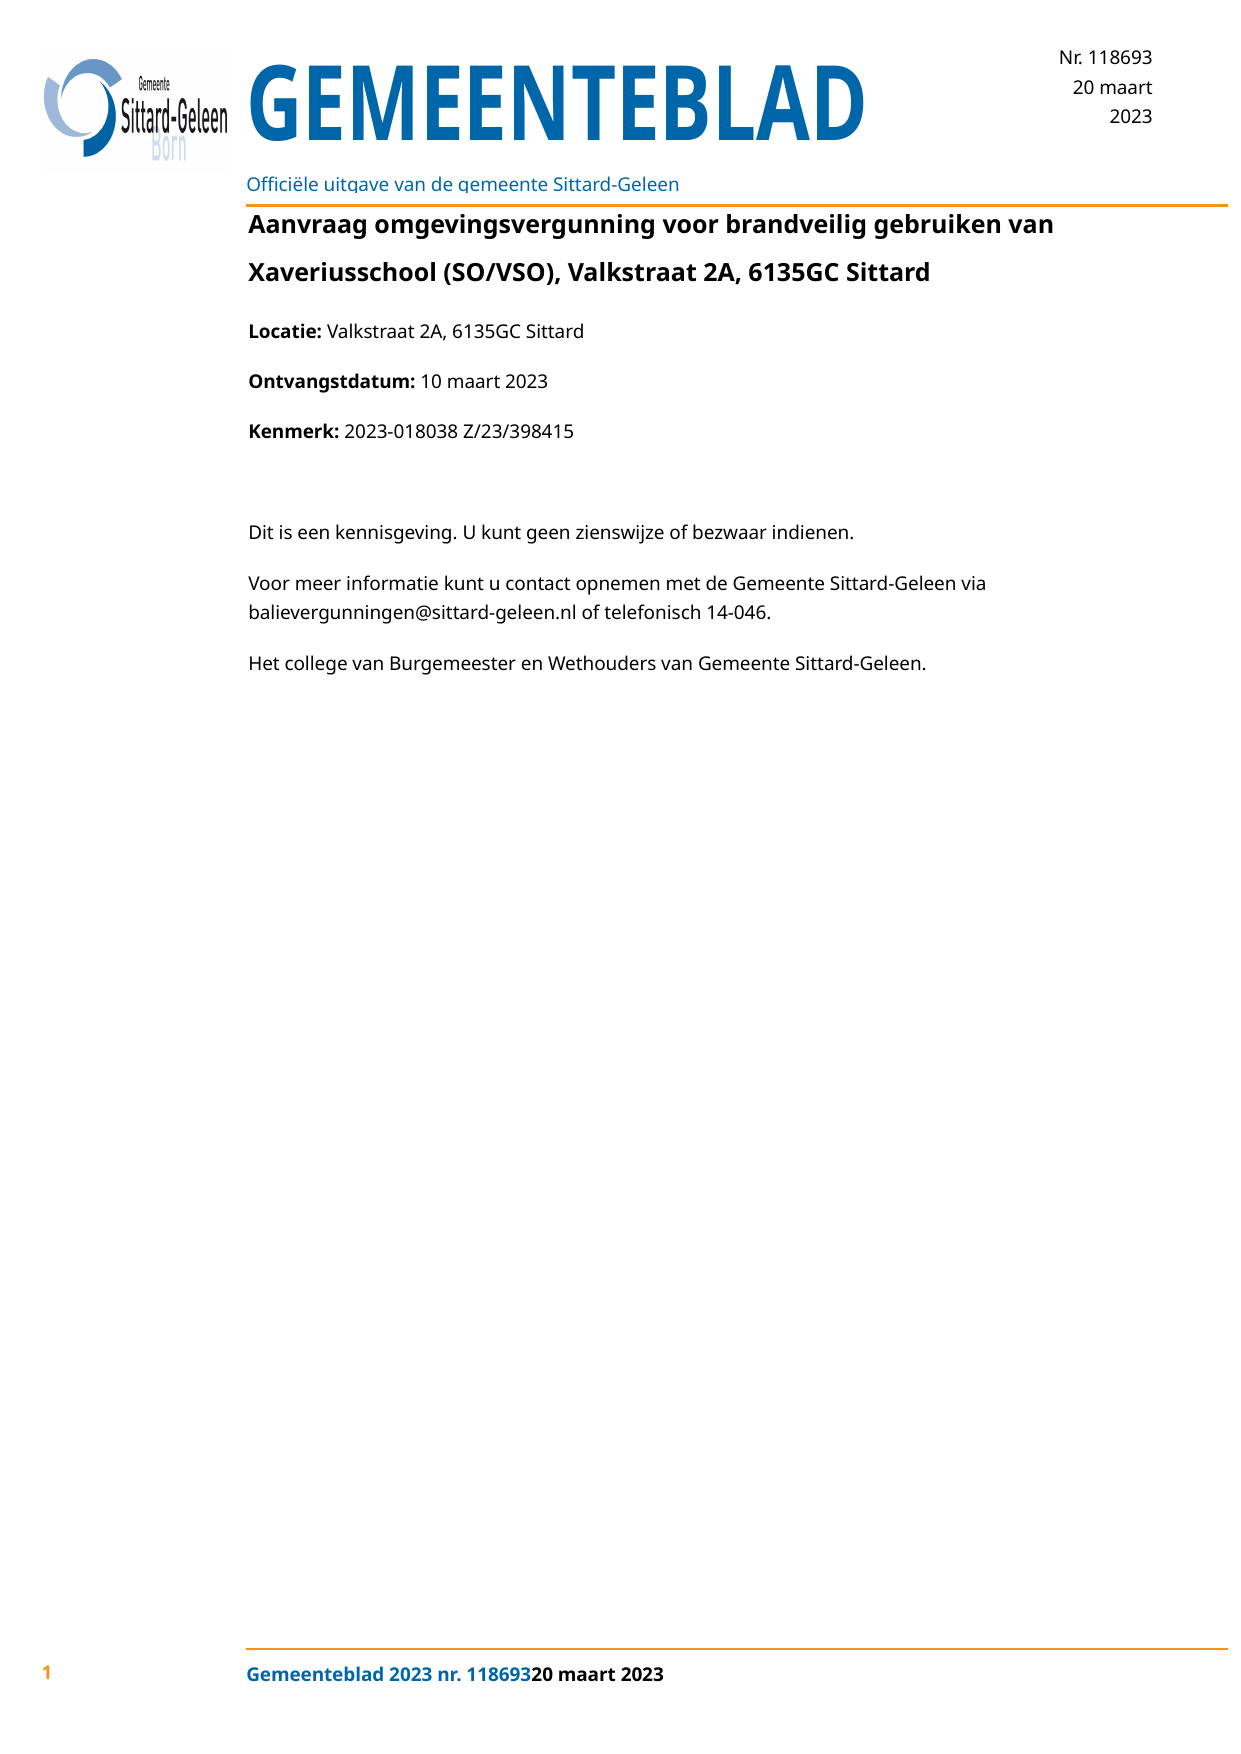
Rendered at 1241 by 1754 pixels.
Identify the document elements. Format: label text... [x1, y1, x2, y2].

text Het college van Burgemeester en Wethouders van Gemeente Sittard-Geleen. [248, 650, 1152, 676]
text Aanvraag omgevingsvergunning voor brandveilig gebruiken van Xaveriusschool (SO/VSO), Valkstraat 2A, 6135GC Sittard [248, 207, 1152, 288]
text Voor meer informatie kunt u contact opnemen met de Gemeente Sittard-Geleen via balievergunningen@sittard-geleen.nl of telefonisch 14-046. [248, 570, 1152, 625]
text Dit is een kennisgeving. U kunt geen zienswijze of bezwaar indienen. [248, 519, 1152, 545]
text Kenmerk: 2023-018038 Z/23/398415 [248, 419, 1152, 444]
text Locatie: Valkstraat 2A, 6135GC Sittard [248, 318, 1152, 344]
text Ontvangstdatum: 10 maart 2023 [248, 368, 1152, 394]
picture [41, 47, 231, 172]
